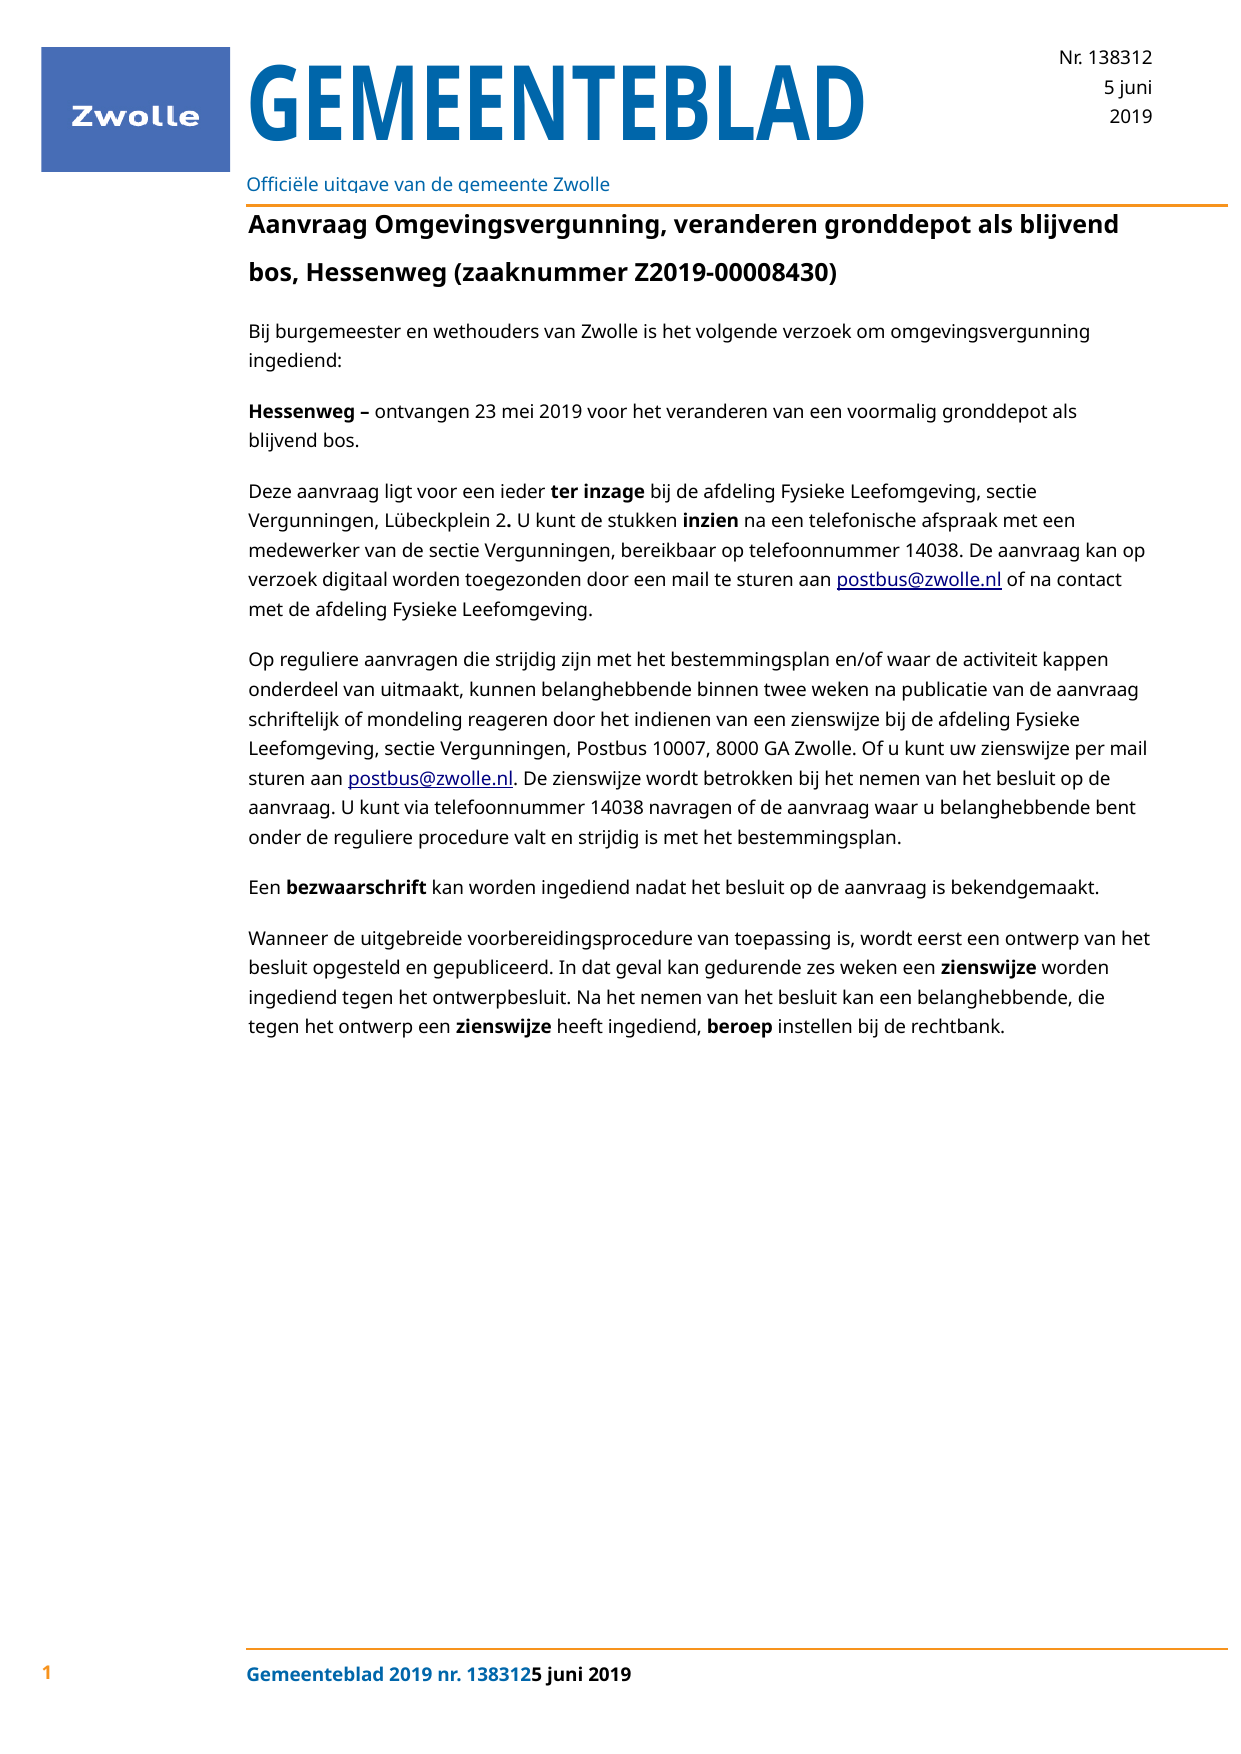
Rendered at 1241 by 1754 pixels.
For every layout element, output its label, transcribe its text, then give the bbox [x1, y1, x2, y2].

text Wanneer de uitgebreide voorbereidingsprocedure van toepassing is, wordt eerst een ontwerp van het besluit opgesteld en gepubliceerd. In dat geval kan gedurende zes weken een zienswijze worden ingediend tegen het ontwerpbesluit. Na het nemen van het besluit kan een belanghebbende, die tegen het ontwerp een zienswijze heeft ingediend, beroep instellen bij de rechtbank. [248, 925, 1152, 1039]
text Bij burgemeester en wethouders van Zwolle is het volgende verzoek om omgevingsvergunning ingediend: [248, 318, 1152, 373]
text Aanvraag Omgevingsvergunning, veranderen gronddepot als blijvend bos, Hessenweg (zaaknummer Z2019-00008430) [248, 207, 1152, 288]
text Een bezwaarschrift kan worden ingediend nadat het besluit op de aanvraag is bekendgemaakt. [248, 874, 1152, 900]
text Deze aanvraag ligt voor een ieder ter inzage bij de afdeling Fysieke Leefomgeving, sectie Vergunningen, Lübeckplein 2. U kunt de stukken inzien na een telefonische afspraak met een medewerker van de sectie Vergunningen, bereikbaar op telefoonnummer 14038. De aanvraag kan op verzoek digitaal worden toegezonden door een mail te sturen aan postbus@zwolle.nl of na contact met de afdeling Fysieke Leefomgeving. [248, 478, 1152, 622]
picture [41, 47, 231, 172]
text Op reguliere aanvragen die strijdig zijn met het bestemmingsplan en/of waar de activiteit kappen onderdeel van uitmaakt, kunnen belanghebbende binnen twee weken na publicatie van de aanvraag schriftelijk of mondeling reageren door het indienen van een zienswijze bij de afdeling Fysieke Leefomgeving, sectie Vergunningen, Postbus 10007, 8000 GA Zwolle. Of u kunt uw zienswijze per mail sturen aan postbus@zwolle.nl. De zienswijze wordt betrokken bij het nemen van het besluit op de aanvraag. U kunt via telefoonnummer 14038 navragen of de aanvraag waar u belanghebbende bent onder de reguliere procedure valt en strijdig is met het bestemmingsplan. [248, 647, 1152, 850]
text Hessenweg – ontvangen 23 mei 2019 voor het veranderen van een voormalig gronddepot als blijvend bos. [248, 398, 1152, 453]
